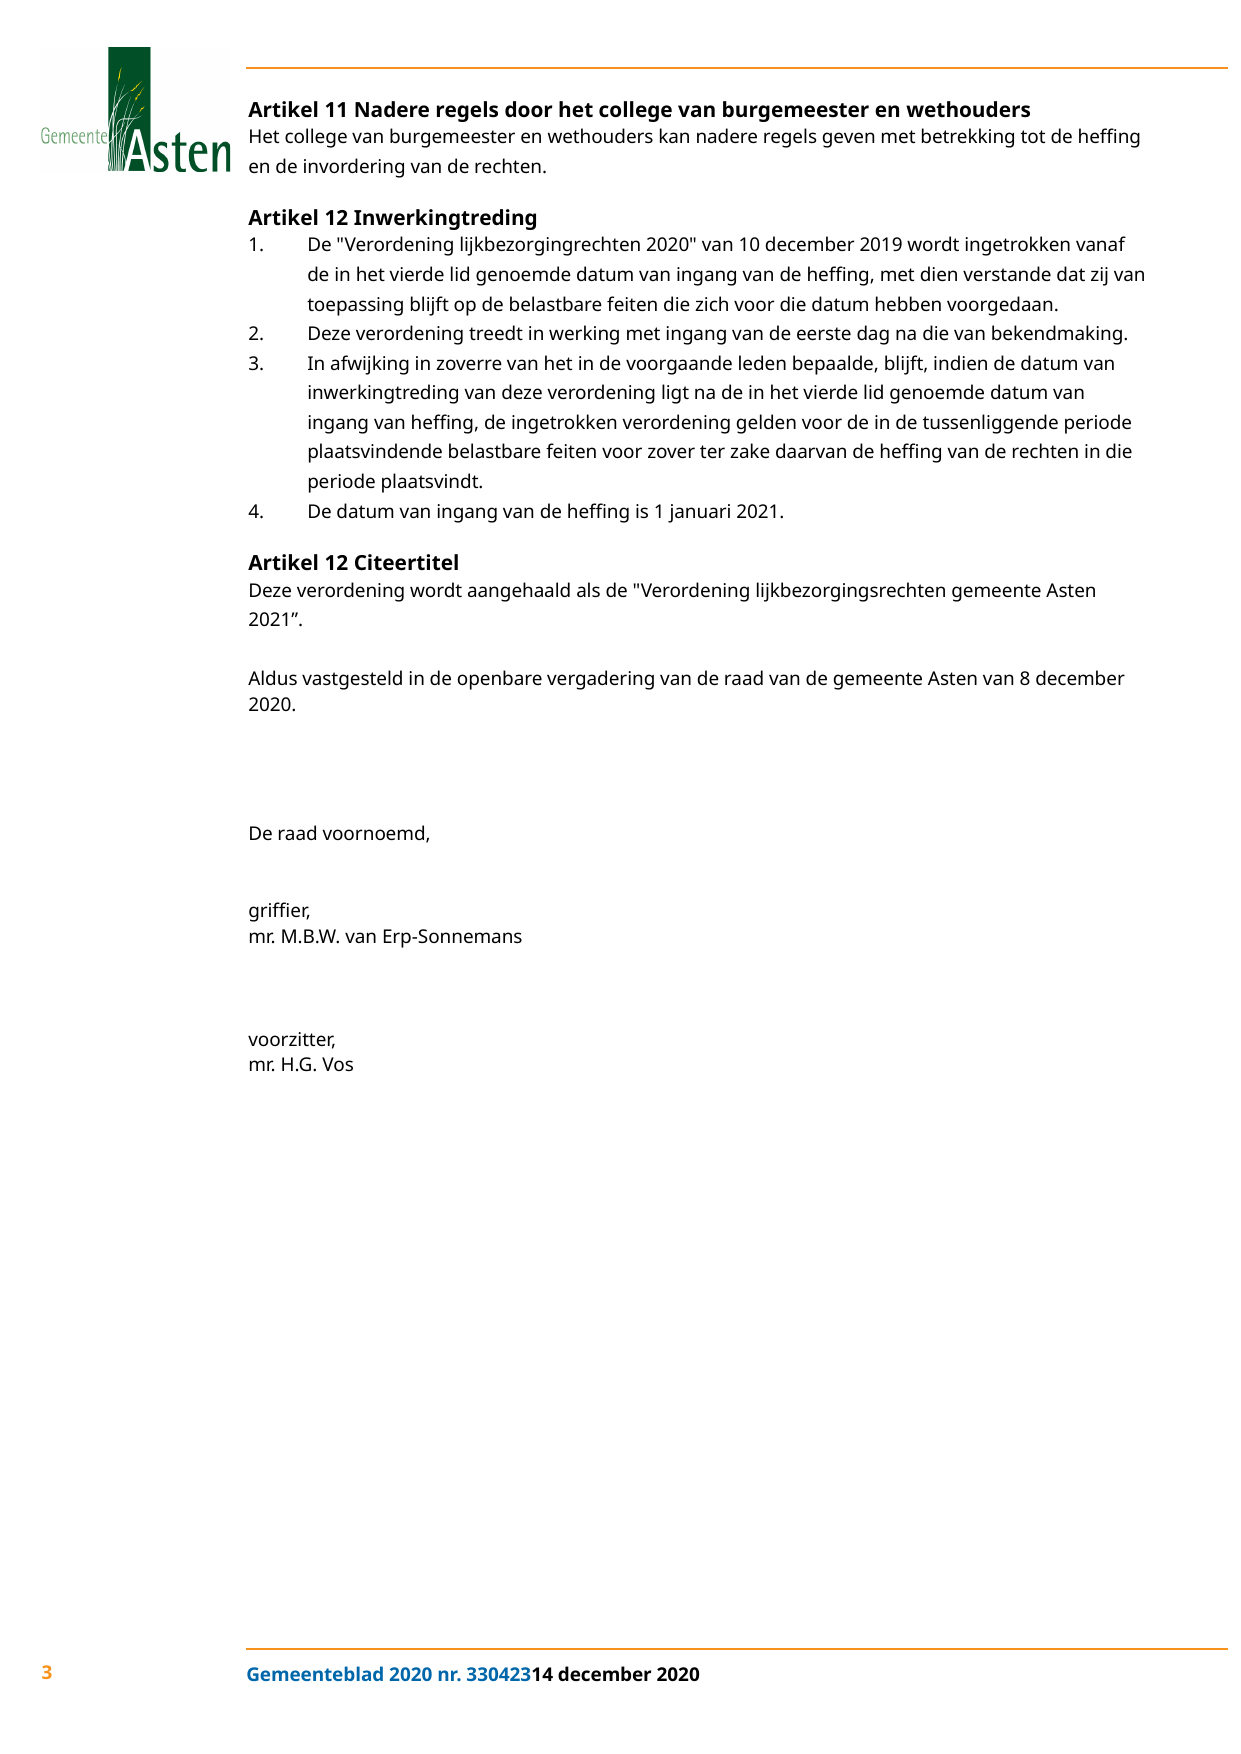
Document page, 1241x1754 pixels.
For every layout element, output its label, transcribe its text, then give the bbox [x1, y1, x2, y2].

text mr. M.B.W. van Erp-Sonnemans [248, 923, 1152, 948]
text Artikel 11 Nadere regels door het college van burgemeester en wethouders [248, 95, 1152, 123]
text Artikel 12 Citeertitel [248, 548, 1152, 577]
picture [41, 47, 231, 172]
text Het college van burgemeester en wethouders kan nadere regels geven met betrekking tot de heffing en de invordering van de rechten. [248, 123, 1152, 178]
text De raad voornoemd, [248, 820, 1152, 846]
text Deze verordening wordt aangehaald als de "Verordening lijkbezorgingsrechten gemeente Asten 2021”. [248, 577, 1152, 632]
list Deze verordening treedt in werking met ingang van de eerste dag na die van bekendmaking. [248, 320, 1152, 346]
text Artikel 12 Inwerkingtreding [248, 203, 1152, 232]
list In afwijking in zoverre van het in de voorgaande leden bepaalde, blijft, indien de datum van inwerkingtreding van deze verordening ligt na de in het vierde lid genoemde datum van ingang van heffing, de ingetrokken verordening gelden voor de in de tussenliggende periode plaatsvindende belastbare feiten voor zover ter zake daarvan de heffing van de rechten in die periode plaatsvindt. [248, 350, 1152, 494]
list De datum van ingang van de heffing is 1 januari 2021. [248, 498, 1152, 524]
text griffier, [248, 897, 1152, 923]
text Aldus vastgesteld in de openbare vergadering van de raad van de gemeente Asten van 8 december 2020. [248, 666, 1152, 717]
text voorzitter, [248, 1026, 1152, 1051]
text mr. H.G. Vos [248, 1051, 1152, 1077]
list De "Verordening lijkbezorgingrechten 2020" van 10 december 2019 wordt ingetrokken vanaf de in het vierde lid genoemde datum van ingang van de heffing, met dien verstande dat zij van toepassing blijft op de belastbare feiten die zich voor die datum hebben voorgedaan. [248, 232, 1152, 317]
